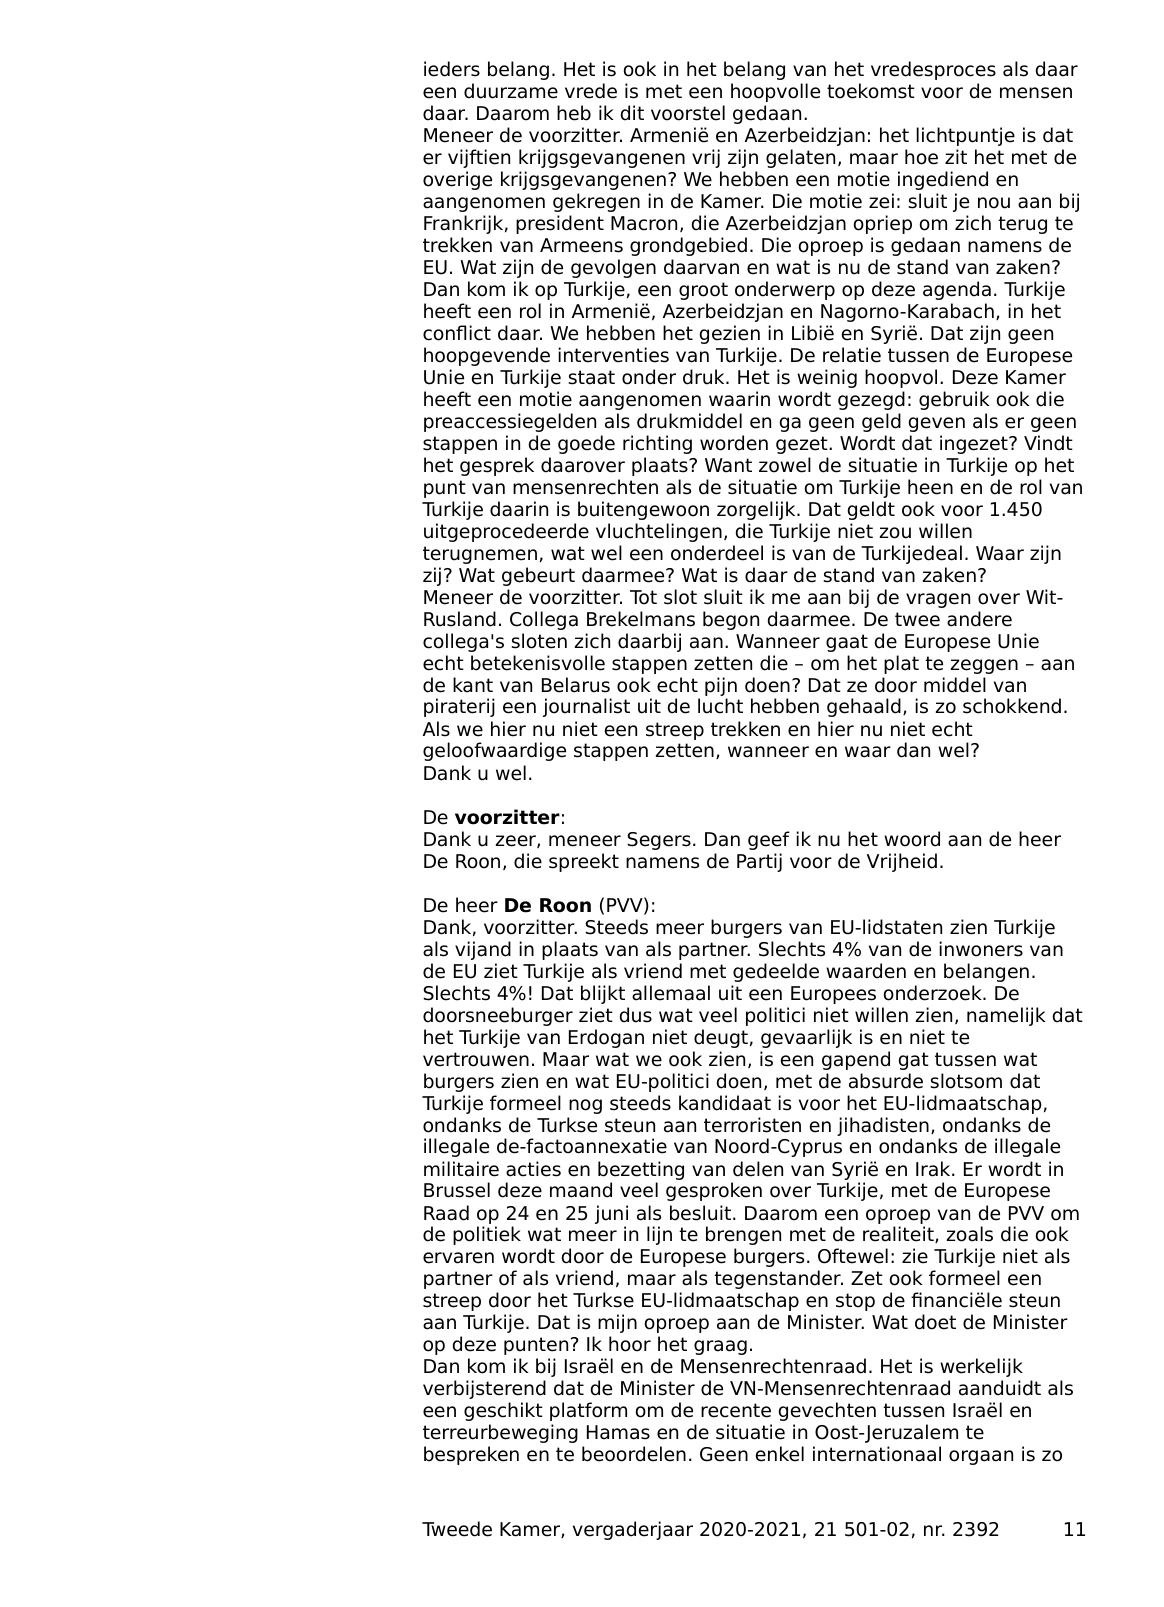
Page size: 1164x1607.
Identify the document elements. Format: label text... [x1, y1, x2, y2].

text Meneer de voorzitter. Armenië en Azerbeidzjan: het lichtpuntje is dat er vijftien krijgsgevangenen vrij zijn gelaten, maar hoe zit het met de overige krijgsgevangenen? We hebben een motie ingediend en aangenomen gekregen in de Kamer. Die motie zei: sluit je nou aan bij Frankrijk, president Macron, die Azerbeidzjan opriep om zich terug te trekken van Armeens grondgebied. Die oproep is gedaan namens de EU. Wat zijn de gevolgen daarvan en wat is nu de stand van zaken? [422, 125, 1087, 279]
text Dan kom ik bij Israël en de Mensenrechtenraad. Het is werkelijk verbijsterend dat de Minister de VN-Mensenrechtenraad aanduidt als een geschikt platform om de recente gevechten tussen Israël en terreurbeweging Hamas en de situatie in Oost-Jeruzalem te bespreken en te beoordelen. Geen enkel internationaal orgaan is zo [422, 1356, 1087, 1466]
text Dan kom ik op Turkije, een groot onderwerp op deze agenda. Turkije heeft een rol in Armenië, Azerbeidzjan en Nagorno-Karabach, in het conflict daar. We hebben het gezien in Libië en Syrië. Dat zijn geen hoopgevende interventies van Turkije. De relatie tussen de Europese Unie en Turkije staat onder druk. Het is weinig hoopvol. Deze Kamer heeft een motie aangenomen waarin wordt gezegd: gebruik ook die preaccessiegelden als drukmiddel en ga geen geld geven als er geen stappen in de goede richting worden gezet. Wordt dat ingezet? Vindt het gesprek daarover plaats? Want zowel de situatie in Turkije op het punt van mensenrechten als de situatie om Turkije heen en de rol van Turkije daarin is buitengewoon zorgelijk. Dat geldt ook voor 1.450 uitgeprocedeerde vluchtelingen, die Turkije niet zou willen terugnemen, wat wel een onderdeel is van de Turkijedeal. Waar zijn zij? Wat gebeurt daarmee? Wat is daar de stand van zaken? [422, 279, 1087, 587]
text Dank u zeer, meneer Segers. Dan geef ik nu het woord aan de heer De Roon, die spreekt namens de Partij voor de Vrijheid. [422, 828, 1087, 872]
text Dank, voorzitter. Steeds meer burgers van EU-lidstaten zien Turkije als vijand in plaats van als partner. Slechts 4% van de inwoners van de EU ziet Turkije als vriend met gedeelde waarden en belangen. Slechts 4%! Dat blijkt allemaal uit een Europees onderzoek. De doorsneeburger ziet dus wat veel politici niet willen zien, namelijk dat het Turkije van Erdogan niet deugt, gevaarlijk is en niet te vertrouwen. Maar wat we ook zien, is een gapend gat tussen wat burgers zien en wat EU-politici doen, met de absurde slotsom dat Turkije formeel nog steeds kandidaat is voor het EU-lidmaatschap, ondanks de Turkse steun aan terroristen en jihadisten, ondanks de illegale de-factoannexatie van Noord-Cyprus en ondanks de illegale militaire acties en bezetting van delen van Syrië en Irak. Er wordt in Brussel deze maand veel gesproken over Turkije, met de Europese Raad op 24 en 25 juni als besluit. Daarom een oproep van de PVV om de politiek wat meer in lijn te brengen met de realiteit, zoals die ook ervaren wordt door de Europese burgers. Oftewel: zie Turkije niet als partner of als vriend, maar als tegenstander. Zet ook formeel een streep door het Turkse EU-lidmaatschap en stop de financiële steun aan Turkije. Dat is mijn oproep aan de Minister. Wat doet de Minister op deze punten? Ik hoor het graag. [422, 917, 1087, 1356]
text Dank u wel. [422, 762, 1087, 784]
text Meneer de voorzitter. Tot slot sluit ik me aan bij de vragen over Wit-Rusland. Collega Brekelmans begon daarmee. De twee andere collega's sloten zich daarbij aan. Wanneer gaat de Europese Unie echt betekenisvolle stappen zetten die – om het plat te zeggen – aan de kant van Belarus ook echt pijn doen? Dat ze door middel van piraterij een journalist uit de lucht hebben gehaald, is zo schokkend. Als we hier nu niet een streep trekken en hier nu niet echt geloofwaardige stappen zetten, wanneer en waar dan wel? [422, 587, 1087, 762]
text ieders belang. Het is ook in het belang van het vredesproces als daar een duurzame vrede is met een hoopvolle toekomst voor de mensen daar. Daarom heb ik dit voorstel gedaan. [422, 59, 1087, 125]
text De heer De Roon (PVV): [422, 895, 1087, 917]
text De voorzitter: [422, 807, 1087, 828]
